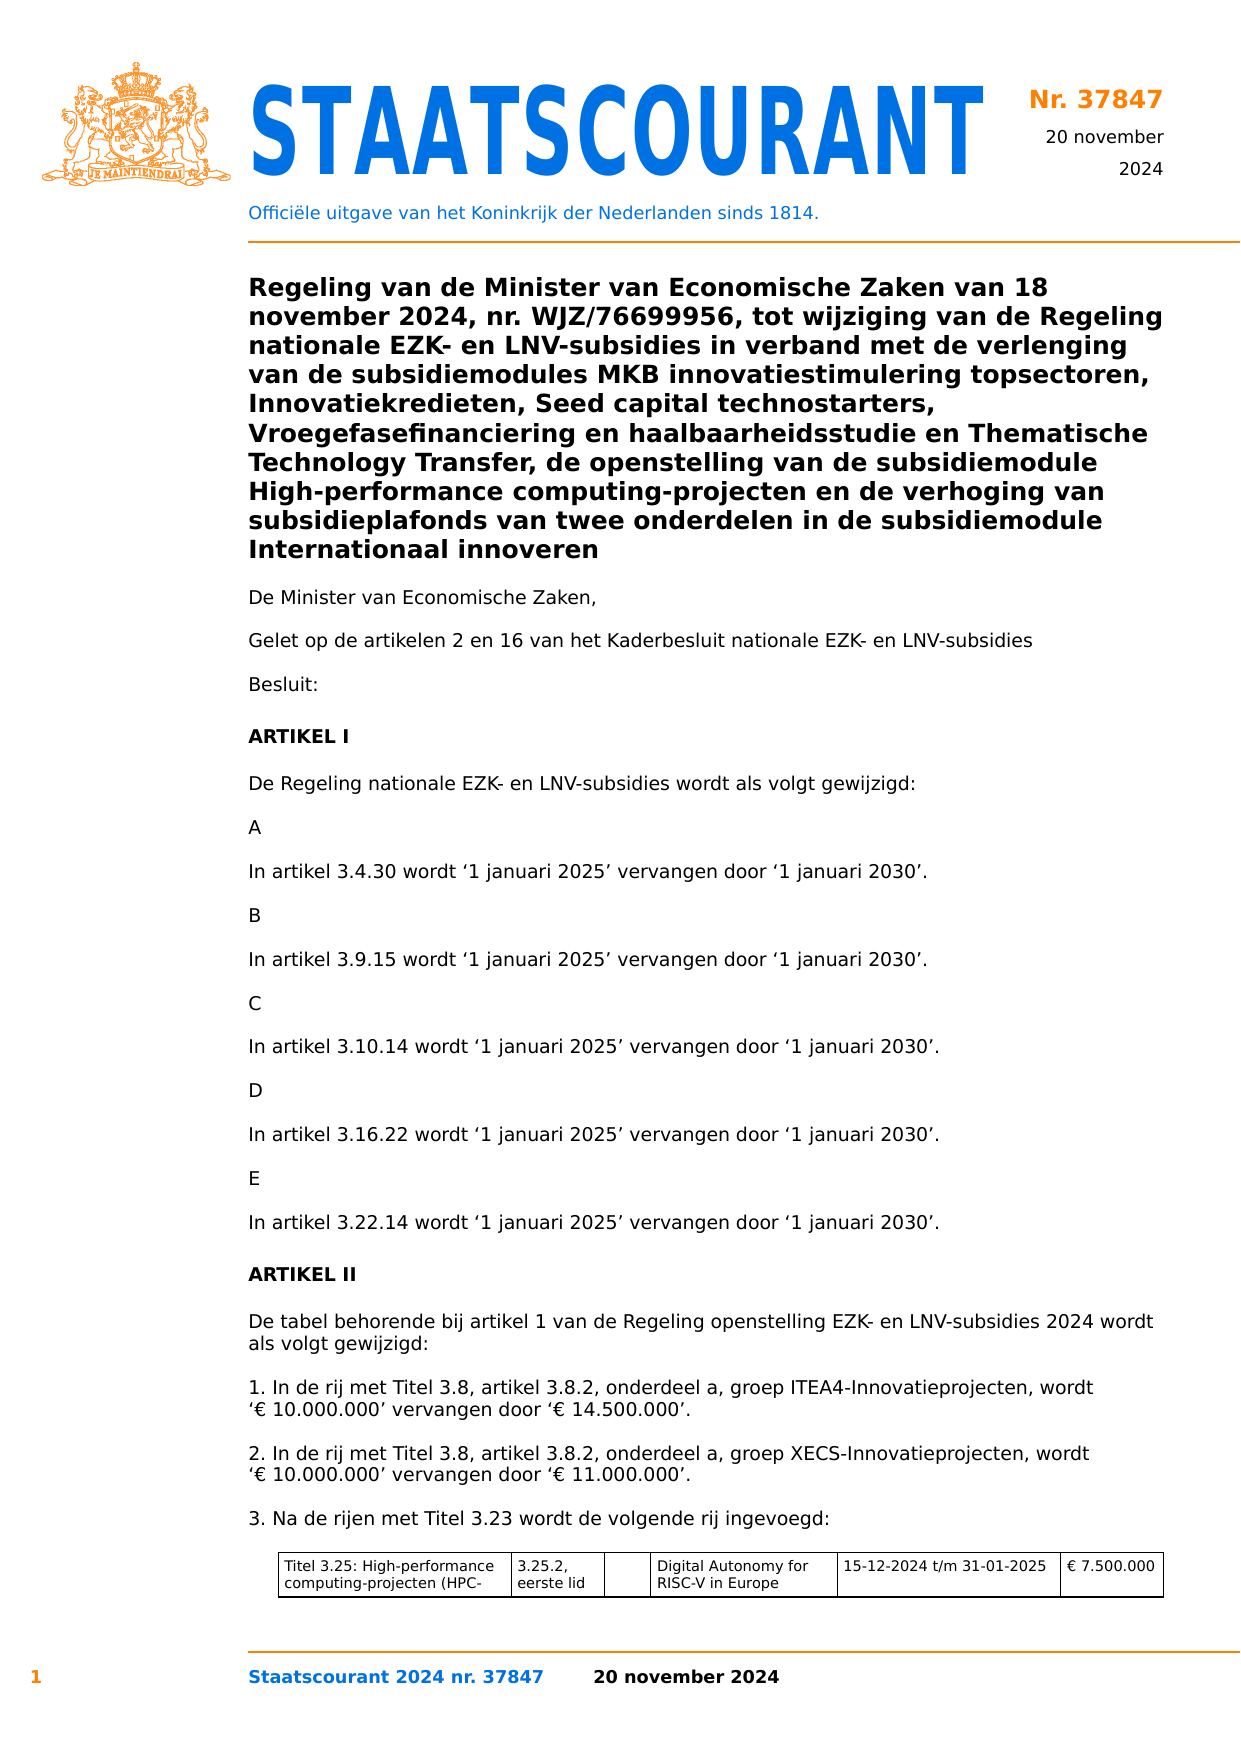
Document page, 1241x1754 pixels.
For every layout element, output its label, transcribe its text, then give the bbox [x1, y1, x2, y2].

picture [41, 62, 231, 186]
table_cell 20 november [998, 121, 1240, 153]
text In artikel 3.10.14 wordt ‘1 januari 2025’ vervangen door ‘1 januari 2030’. [248, 1036, 1163, 1058]
table_header [25, 62, 248, 241]
text In artikel 3.4.30 wordt ‘1 januari 2025’ vervangen door ‘1 januari 2030’. [248, 861, 1163, 883]
text In artikel 3.22.14 wordt ‘1 januari 2025’ vervangen door ‘1 januari 2030’. [248, 1212, 1163, 1234]
text Gelet op de artikelen 2 en 16 van het Kaderbesluit nationale EZK- en LNV-subsidies [248, 630, 1163, 652]
subtitle Regeling van de Minister van Economische Zaken van 18 november 2024, nr. WJZ/76699956, tot wijziging van de Regeling nationale EZK- en LNV-subsidies in verband met de verlenging van de subsidiemodules MKB innovatiestimulering topsectoren, Innovatiekredieten, Seed capital technostarters, Vroegefasefinanciering en haalbaarheidsstudie en Thematische Technology Transfer, de openstelling van de subsidiemodule High-performance computing-projecten en de verhoging van subsidieplafonds van twee onderdelen in de subsidiemodule Internationaal innoveren [248, 273, 1163, 565]
text A [248, 817, 1163, 839]
table_header Titel 3.25: High-performance computing-projecten (HPC- [279, 1553, 511, 1596]
text De tabel behorende bij artikel 1 van de Regeling openstelling EZK- en LNV-subsidies 2024 wordt als volgt gewijzigd: [248, 1311, 1163, 1355]
table_header Digital Autonomy for RISC-V in Europe [651, 1553, 837, 1596]
table_header [605, 1553, 650, 1596]
text D [248, 1080, 1163, 1102]
text De Regeling nationale EZK- en LNV-subsidies wordt als volgt gewijzigd: [248, 773, 1163, 795]
text 1. In de rij met Titel 3.8, artikel 3.8.2, onderdeel a, groep ITEA4-Innovatieprojecten, wordt ‘€ 10.000.000’ vervangen door ‘€ 14.500.000’. [248, 1377, 1163, 1421]
text De Minister van Economische Zaken, [248, 587, 1163, 608]
text E [248, 1168, 1163, 1190]
table_cell 2024 [998, 153, 1240, 203]
table_header STAATSCOURANT [248, 62, 998, 203]
subtitle ARTIKEL I [248, 726, 1163, 748]
text C [248, 992, 1163, 1014]
text B [248, 905, 1163, 927]
text In artikel 3.16.22 wordt ‘1 januari 2025’ vervangen door ‘1 januari 2030’. [248, 1124, 1163, 1146]
text Besluit: [248, 674, 1163, 696]
text In artikel 3.9.15 wordt ‘1 januari 2025’ vervangen door ‘1 januari 2030’. [248, 949, 1163, 971]
table_header 3.25.2, eerste lid [512, 1553, 604, 1596]
table_header € 7.500.000 [1061, 1553, 1163, 1596]
subtitle ARTIKEL II [248, 1264, 1163, 1286]
text 3. Na de rijen met Titel 3.23 wordt de volgende rij ingevoegd: [248, 1508, 1163, 1530]
table_cell Officiële uitgave van het Koninkrijk der Nederlanden sinds 1814. [248, 203, 1240, 241]
table_header 15-12-2024 t/m 31-01-2025 [838, 1553, 1060, 1596]
table_header Nr. 37847 [998, 62, 1240, 121]
text 2. In de rij met Titel 3.8, artikel 3.8.2, onderdeel a, groep XECS-Innovatieprojecten, wordt ‘€ 10.000.000’ vervangen door ‘€ 11.000.000’. [248, 1442, 1163, 1486]
